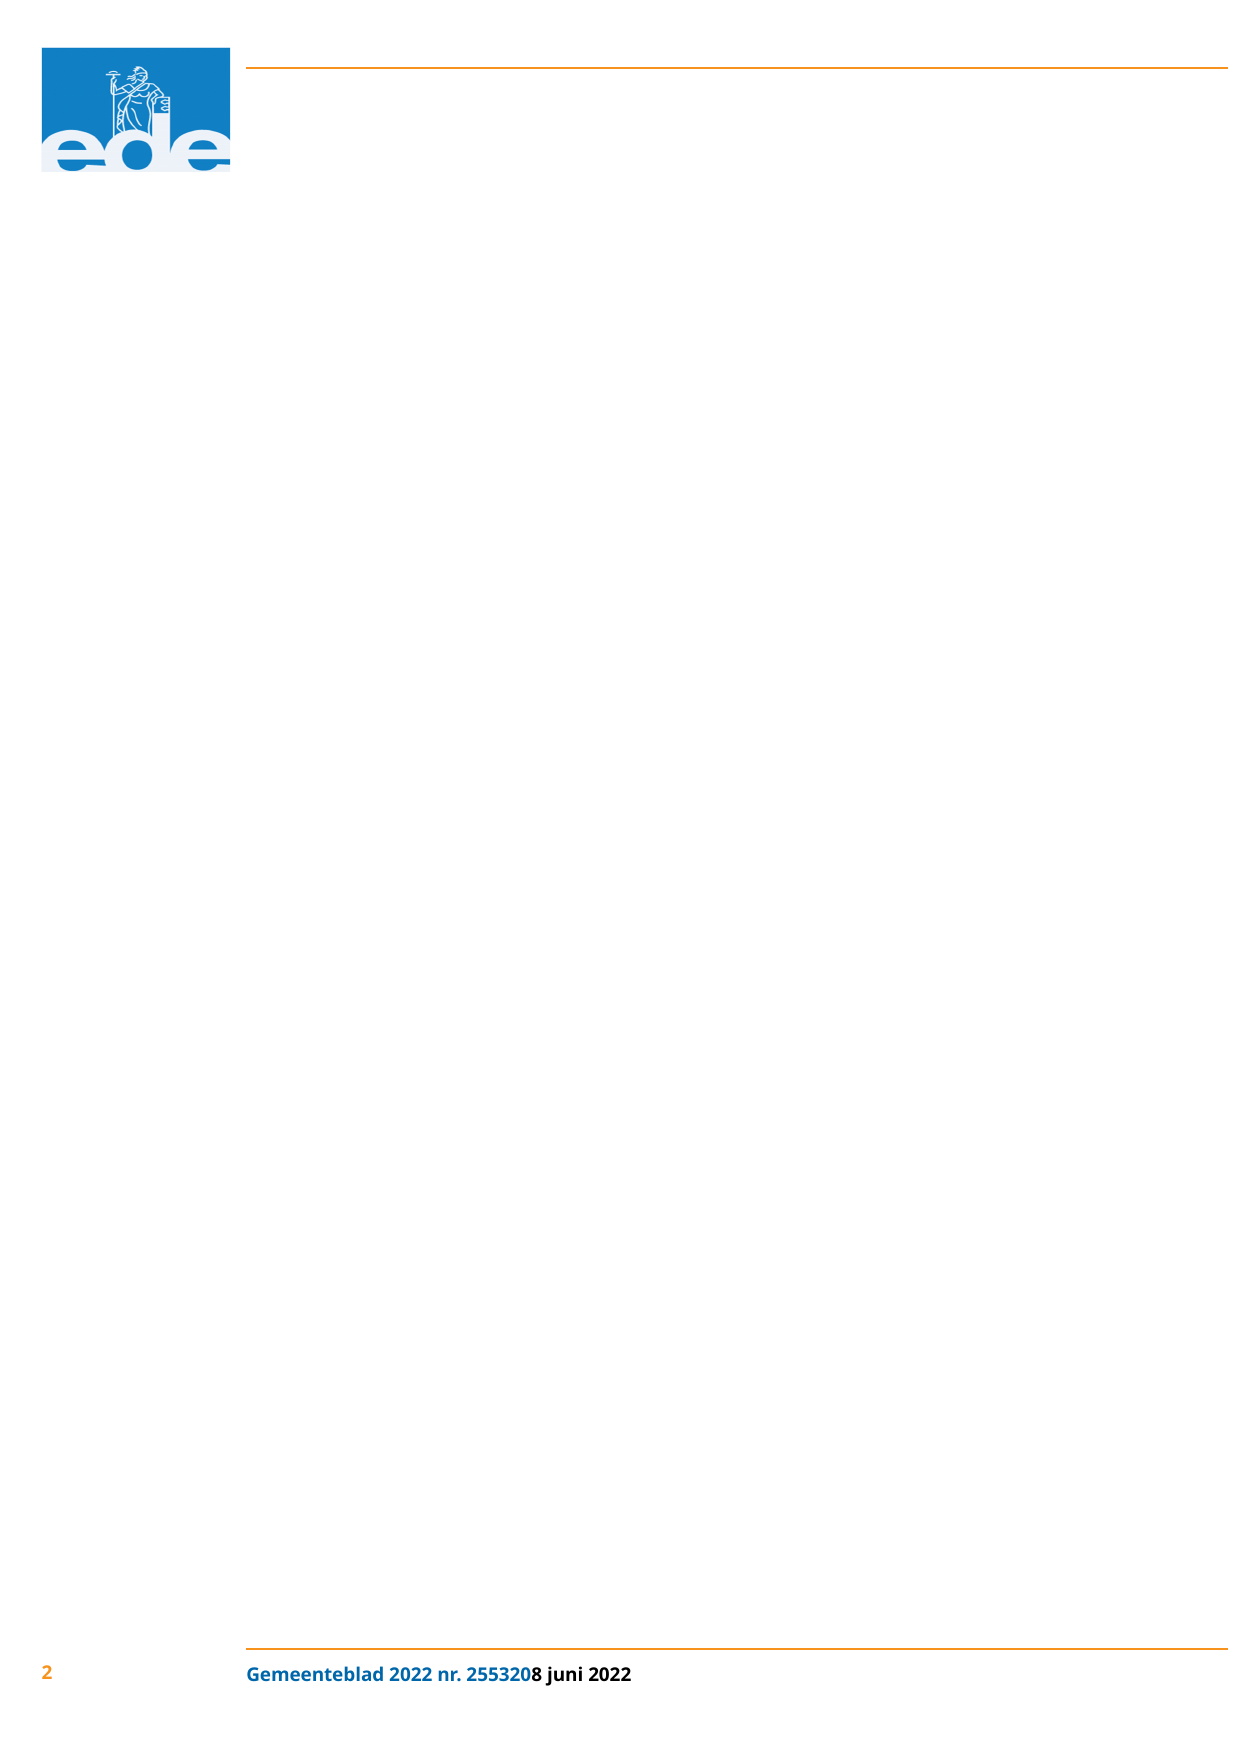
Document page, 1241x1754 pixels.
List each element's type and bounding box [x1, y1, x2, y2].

picture [41, 47, 231, 172]
